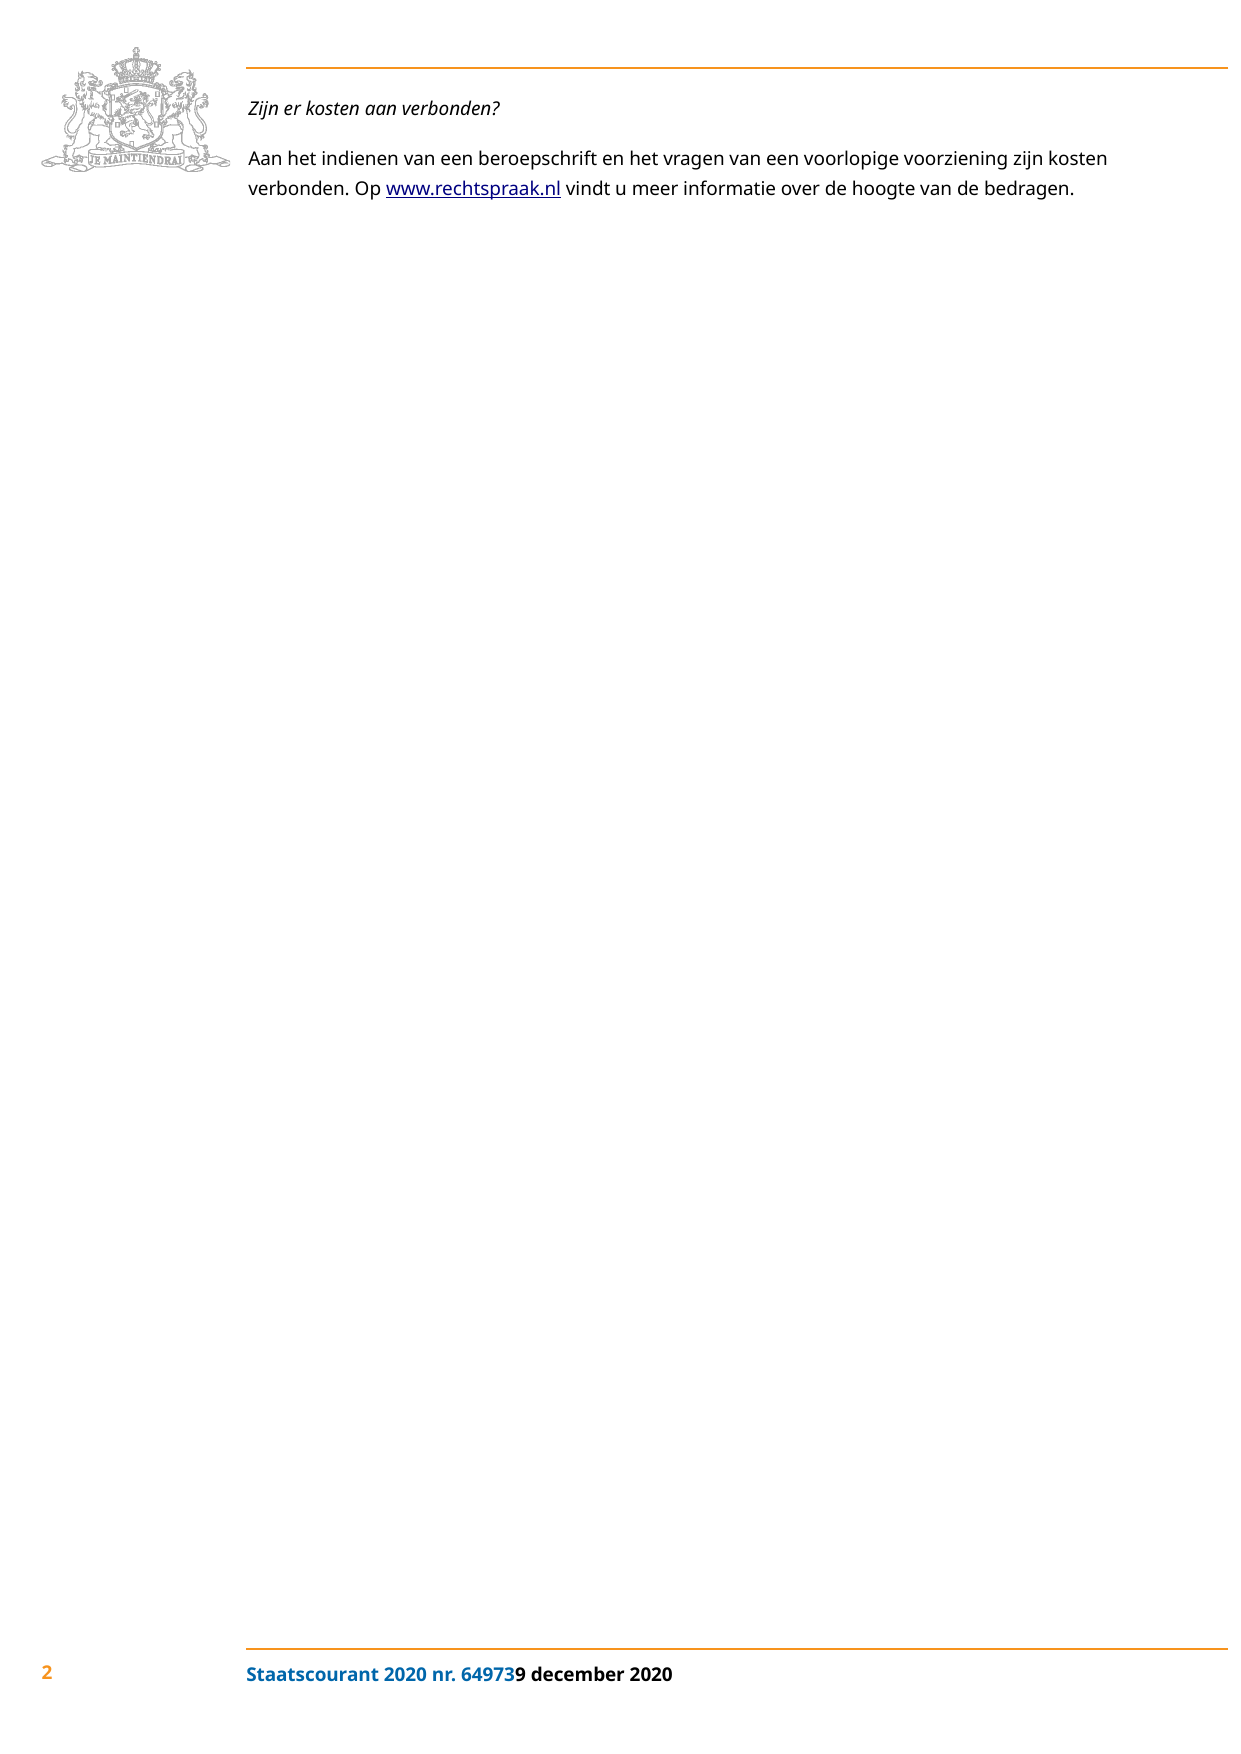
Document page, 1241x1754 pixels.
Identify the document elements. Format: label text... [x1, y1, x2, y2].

text Zijn er kosten aan verbonden? [248, 95, 1152, 121]
text Aan het indienen van een beroepschrift en het vragen van een voorlopige voorziening zijn kosten verbonden. Op www.rechtspraak.nl vindt u meer informatie over de hoogte van de bedragen. [248, 145, 1152, 201]
picture [41, 47, 231, 172]
